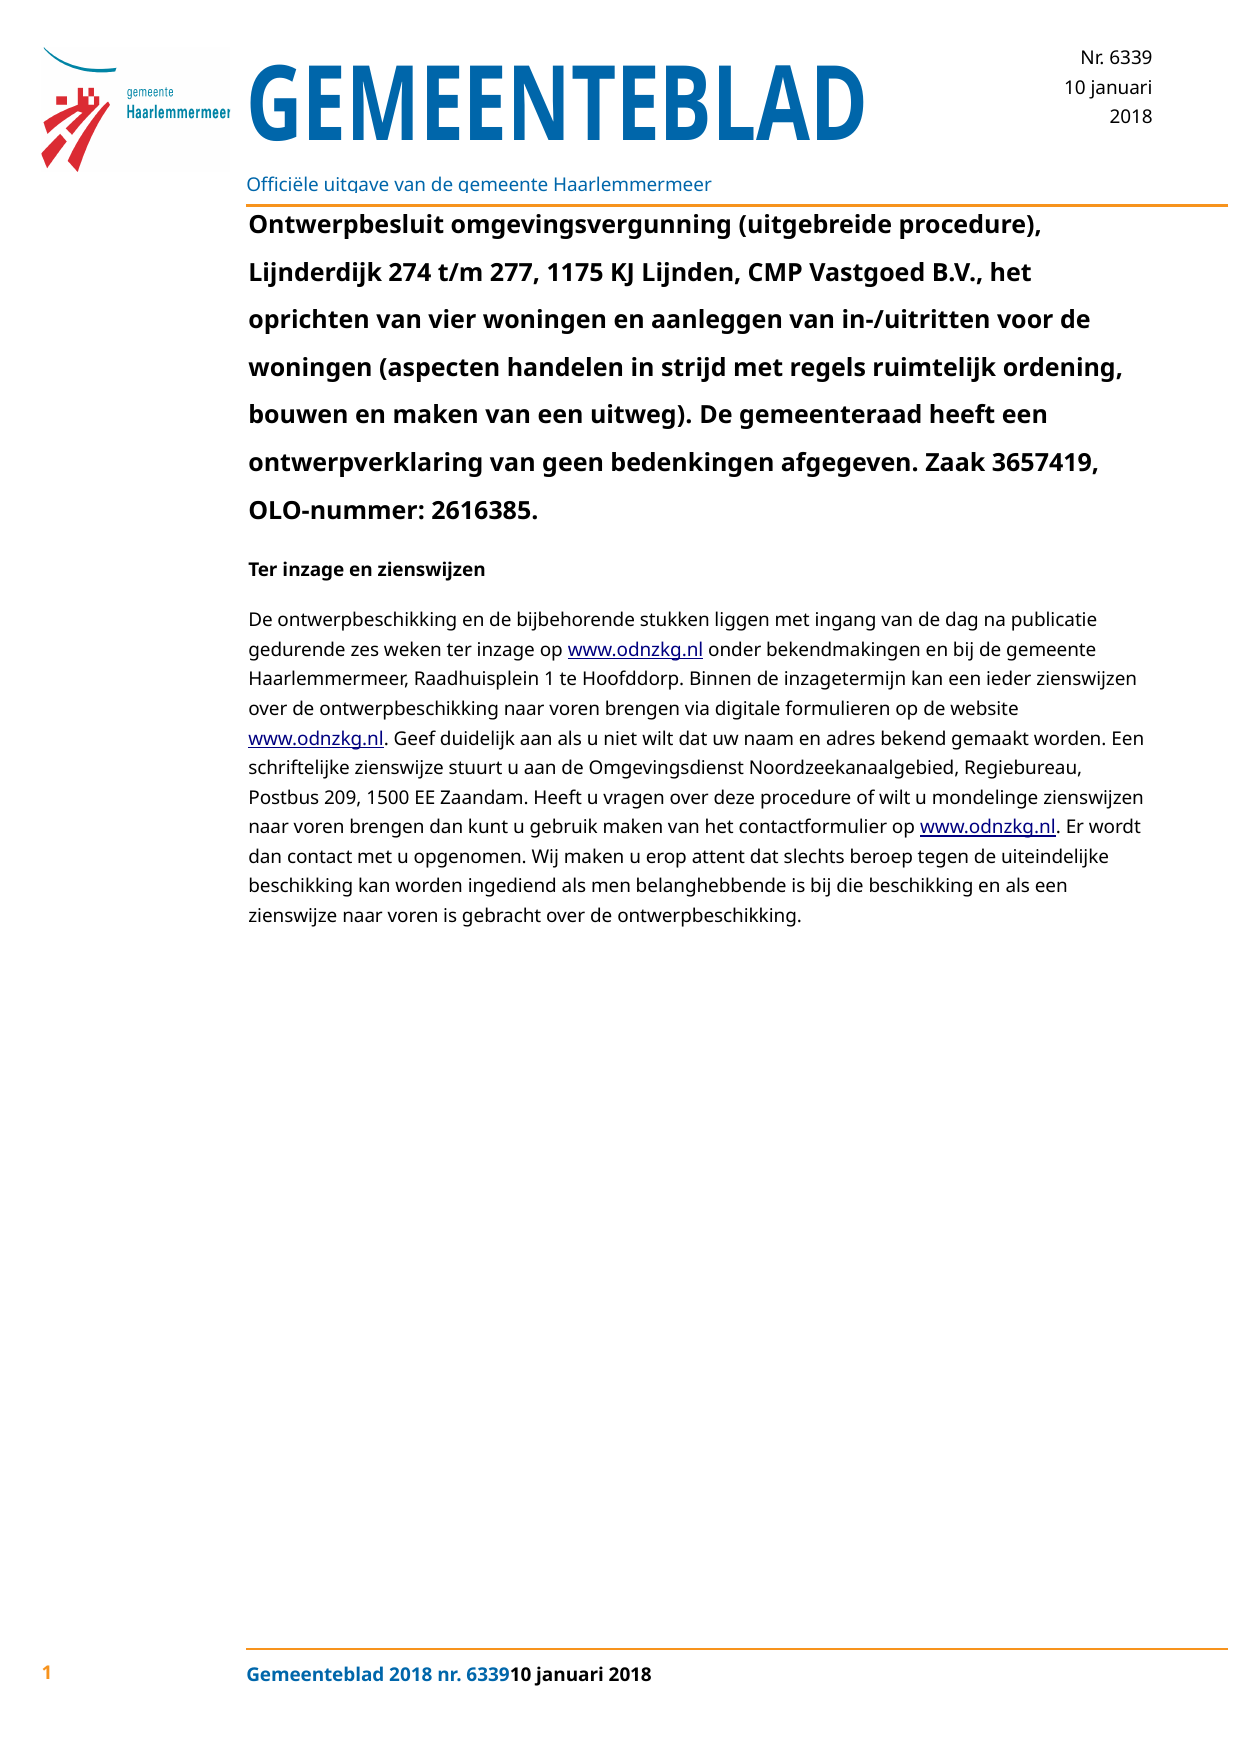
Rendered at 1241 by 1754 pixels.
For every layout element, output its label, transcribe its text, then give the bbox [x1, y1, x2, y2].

text Ontwerpbesluit omgevingsvergunning (uitgebreide procedure), Lijnderdijk 274 t/m 277, 1175 KJ Lijnden, CMP Vastgoed B.V., het oprichten van vier woningen en aanleggen van in-/uitritten voor de woningen (aspecten handelen in strijd met regels ruimtelijk ordening, bouwen en maken van een uitweg). De gemeenteraad heeft een ontwerpverklaring van geen bedenkingen afgegeven. Zaak 3657419, OLO-nummer: 2616385. [248, 207, 1152, 526]
picture [41, 47, 231, 172]
text De ontwerpbeschikking en de bijbehorende stukken liggen met ingang van de dag na publicatie gedurende zes weken ter inzage op www.odnzkg.nl onder bekendmakingen en bij de gemeente Haarlemmermeer, Raadhuisplein 1 te Hoofddorp. Binnen de inzagetermijn kan een ieder zienswijzen over de ontwerpbeschikking naar voren brengen via digitale formulieren op de website www.odnzkg.nl. Geef duidelijk aan als u niet wilt dat uw naam en adres bekend gemaakt worden. Een schriftelijke zienswijze stuurt u aan de Omgevingsdienst Noordzeekanaalgebied, Regiebureau, Postbus 209, 1500 EE Zaandam. Heeft u vragen over deze procedure of wilt u mondelinge zienswijzen naar voren brengen dan kunt u gebruik maken van het contactformulier op www.odnzkg.nl. Er wordt dan contact met u opgenomen. Wij maken u erop attent dat slechts beroep tegen de uiteindelijke beschikking kan worden ingediend als men belanghebbende is bij die beschikking en als een zienswijze naar voren is gebracht over de ontwerpbeschikking. [248, 606, 1152, 928]
text Ter inzage en zienswijzen [248, 556, 1152, 582]
